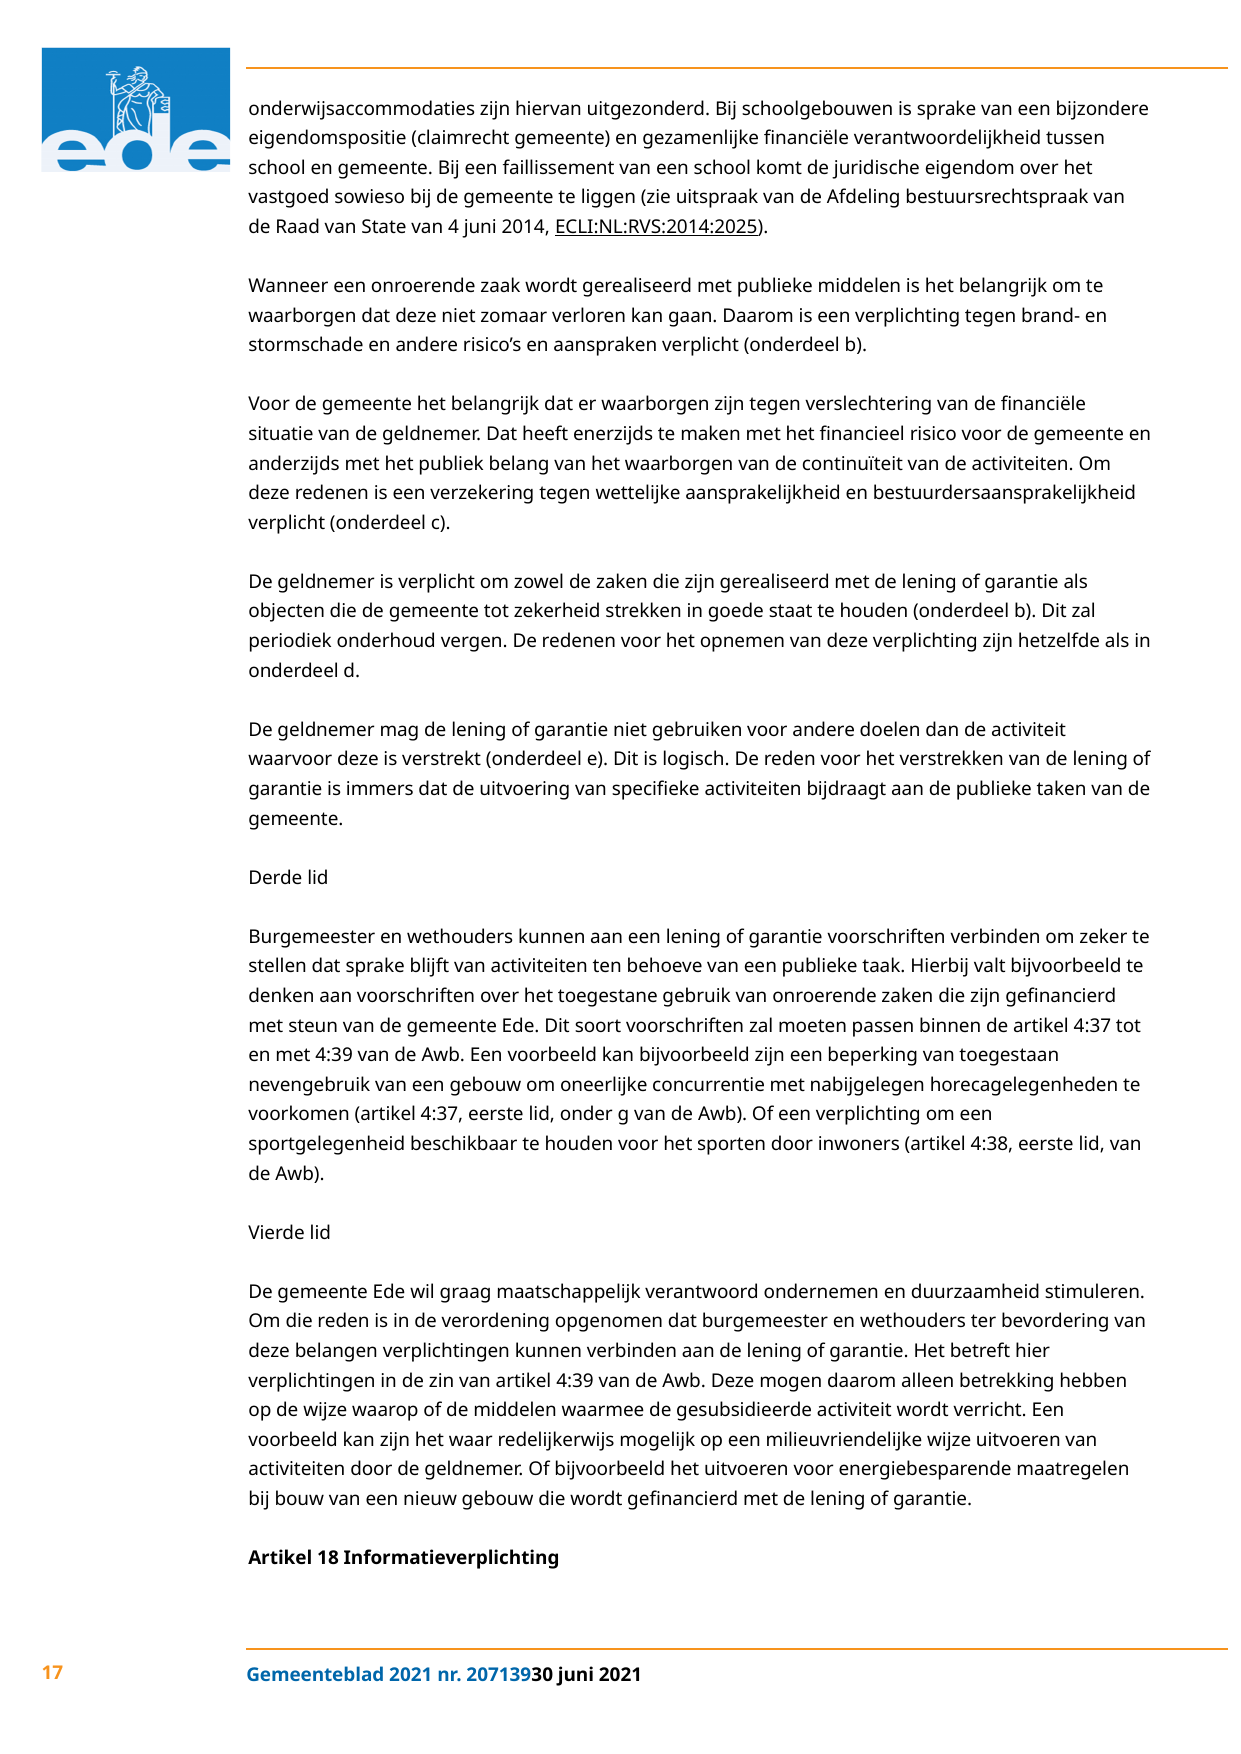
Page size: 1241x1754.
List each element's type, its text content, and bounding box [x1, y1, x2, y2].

text De gemeente Ede wil graag maatschappelijk verantwoord ondernemen en duurzaamheid stimuleren. Om die reden is in de verordening opgenomen dat burgemeester en wethouders ter bevordering van deze belangen verplichtingen kunnen verbinden aan de lening of garantie. Het betreft hier verplichtingen in de zin van artikel 4:39 van de Awb. Deze mogen daarom alleen betrekking hebben op de wijze waarop of de middelen waarmee de gesubsidieerde activiteit wordt verricht. Een voorbeeld kan zijn het waar redelijkerwijs mogelijk op een milieuvriendelijke wijze uitvoeren van activiteiten door de geldnemer. Of bijvoorbeeld het uitvoeren voor energiebesparende maatregelen bij bouw van een nieuw gebouw die wordt gefinancierd met de lening of garantie. [248, 1278, 1152, 1511]
text Voor de gemeente het belangrijk dat er waarborgen zijn tegen verslechtering van de financiële situatie van de geldnemer. Dat heeft enerzijds te maken met het financieel risico voor de gemeente en anderzijds met het publiek belang van het waarborgen van de continuïteit van de activiteiten. Om deze redenen is een verzekering tegen wettelijke aansprakelijkheid en bestuurdersaansprakelijkheid verplicht (onderdeel c). [248, 391, 1152, 535]
text Derde lid [248, 864, 1152, 890]
picture [41, 47, 231, 172]
text Artikel 18 Informatieverplichting [248, 1544, 1152, 1570]
text De geldnemer mag de lening of garantie niet gebruiken voor andere doelen dan de activiteit waarvoor deze is verstrekt (onderdeel e). Dit is logisch. De reden voor het verstrekken van de lening of garantie is immers dat de uitvoering van specifieke activiteiten bijdraagt aan de publieke taken van de gemeente. [248, 716, 1152, 831]
text Vierde lid [248, 1219, 1152, 1245]
text Burgemeester en wethouders kunnen aan een lening of garantie voorschriften verbinden om zeker te stellen dat sprake blijft van activiteiten ten behoeve van een publieke taak. Hierbij valt bijvoorbeeld te denken aan voorschriften over het toegestane gebruik van onroerende zaken die zijn gefinancierd met steun van de gemeente Ede. Dit soort voorschriften zal moeten passen binnen de artikel 4:37 tot en met 4:39 van de Awb. Een voorbeeld kan bijvoorbeeld zijn een beperking van toegestaan nevengebruik van een gebouw om oneerlijke concurrentie met nabijgelegen horecagelegenheden te voorkomen (artikel 4:37, eerste lid, onder g van de Awb). Of een verplichting om een sportgelegenheid beschikbaar te houden voor het sporten door inwoners (artikel 4:38, eerste lid, van de Awb). [248, 923, 1152, 1186]
text Wanneer een onroerende zaak wordt gerealiseerd met publieke middelen is het belangrijk om te waarborgen dat deze niet zomaar verloren kan gaan. Daarom is een verplichting tegen brand- en stormschade en andere risico’s en aanspraken verplicht (onderdeel b). [248, 272, 1152, 357]
text De geldnemer is verplicht om zowel de zaken die zijn gerealiseerd met de lening of garantie als objecten die de gemeente tot zekerheid strekken in goede staat te houden (onderdeel b). Dit zal periodiek onderhoud vergen. De redenen voor het opnemen van deze verplichting zijn hetzelfde als in onderdeel d. [248, 568, 1152, 683]
text onderwijsaccommodaties zijn hiervan uitgezonderd. Bij schoolgebouwen is sprake van een bijzondere eigendomspositie (claimrecht gemeente) en gezamenlijke financiële verantwoordelijkheid tussen school en gemeente. Bij een faillissement van een school komt de juridische eigendom over het vastgoed sowieso bij de gemeente te liggen (zie uitspraak van de Afdeling bestuursrechtspraak van de Raad van State van 4 juni 2014, ECLI:NL:RVS:2014:2025). [248, 95, 1152, 239]
